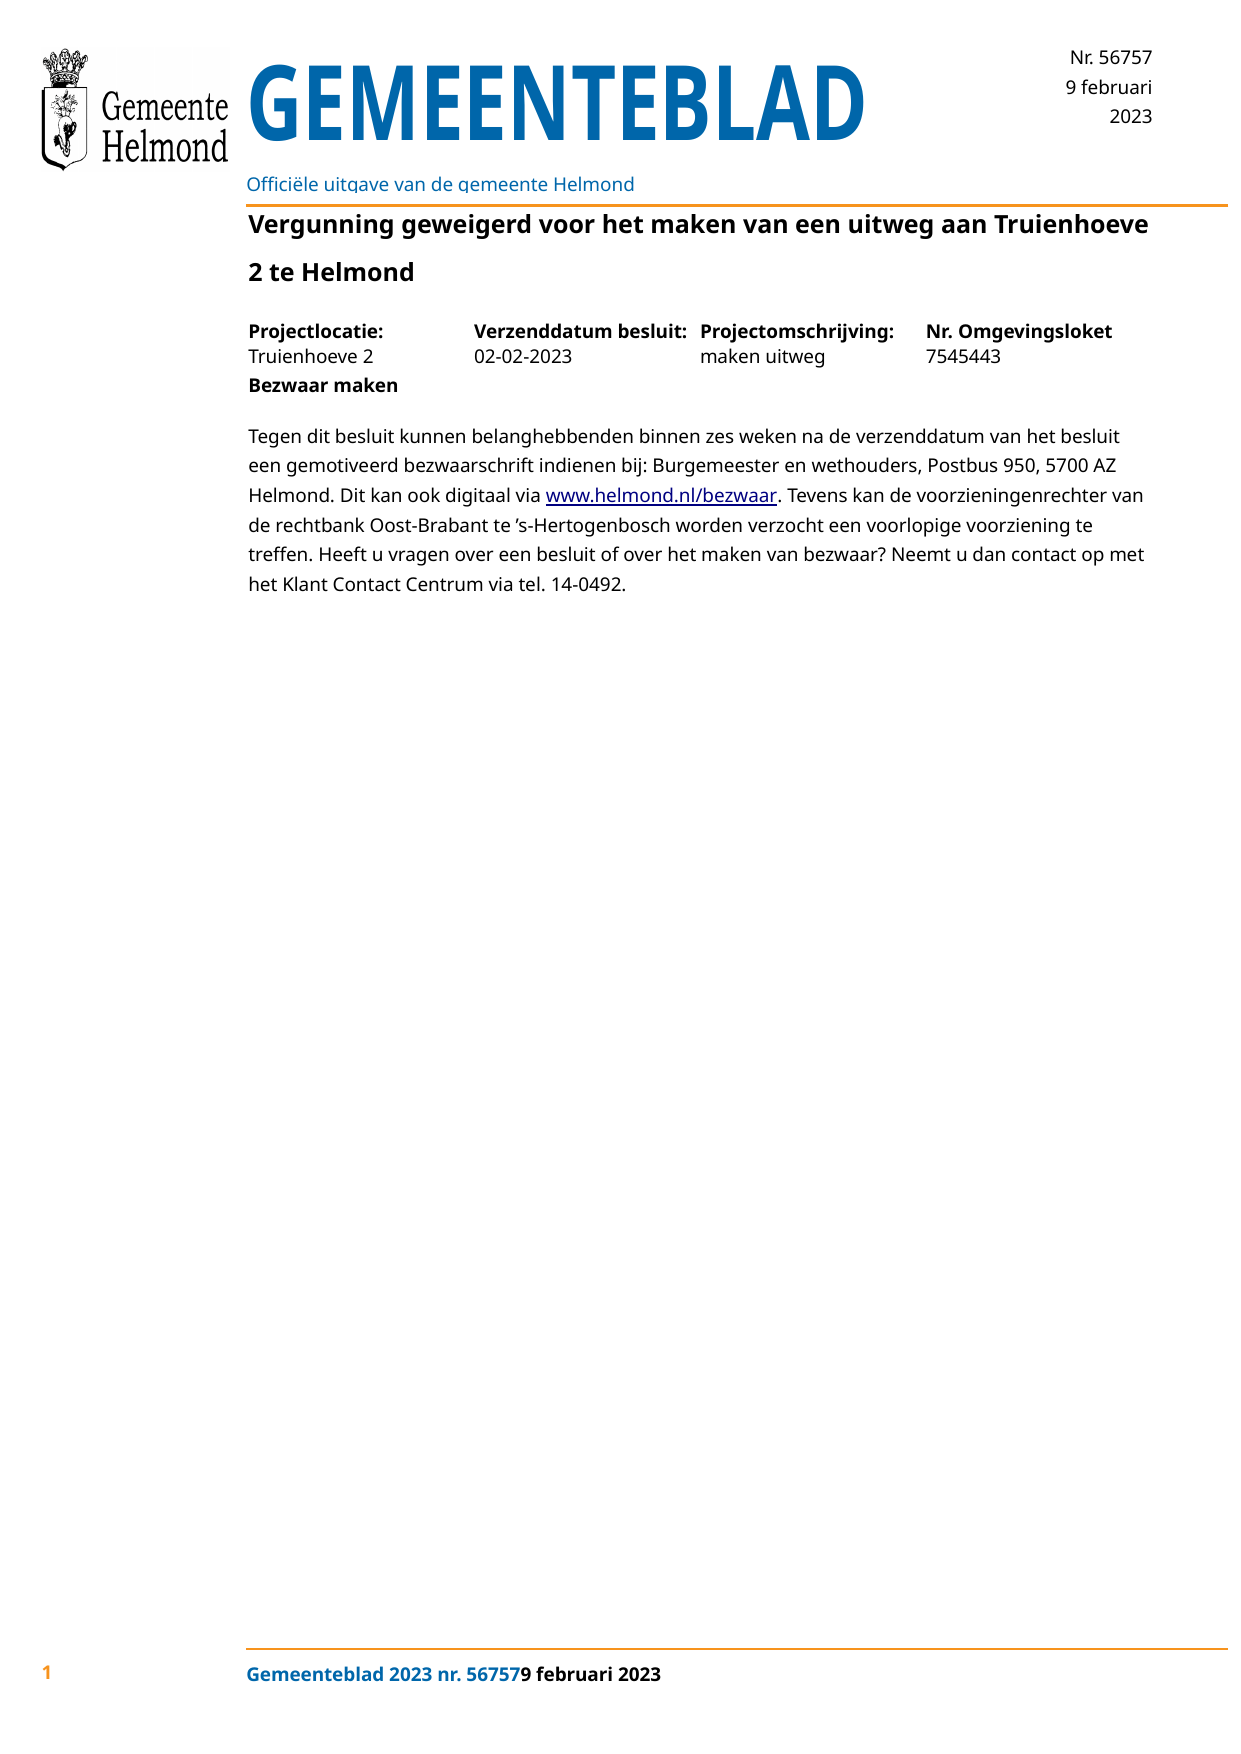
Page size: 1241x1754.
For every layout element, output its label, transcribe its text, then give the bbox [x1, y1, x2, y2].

table_cell Truienhoeve 2 [248, 344, 474, 369]
table_header Nr. Omgevingsloket [926, 318, 1152, 344]
table_header Verzenddatum besluit: [474, 318, 700, 344]
picture [41, 47, 231, 172]
text Vergunning geweigerd voor het maken van een uitweg aan Truienhoeve 2 te Helmond [248, 207, 1152, 288]
table_cell 7545443 [926, 344, 1152, 369]
text Bezwaar maken [248, 373, 1152, 398]
table_cell maken uitweg [700, 344, 926, 369]
table_header Projectlocatie: [248, 318, 474, 344]
table_header Projectomschrijving: [700, 318, 926, 344]
table_cell 02-02-2023 [474, 344, 700, 369]
text Tegen dit besluit kunnen belanghebbenden binnen zes weken na de verzenddatum van het besluit een gemotiveerd bezwaarschrift indienen bij: Burgemeester en wethouders, Postbus 950, 5700 AZ Helmond. Dit kan ook digitaal via www.helmond.nl/bezwaar. Tevens kan de voorzieningenrechter van de rechtbank Oost-Brabant te ’s-Hertogenbosch worden verzocht een voorlopige voorziening te treffen. Heeft u vragen over een besluit of over het maken van bezwaar? Neemt u dan contact op met het Klant Contact Centrum via tel. 14-0492. [248, 423, 1152, 597]
